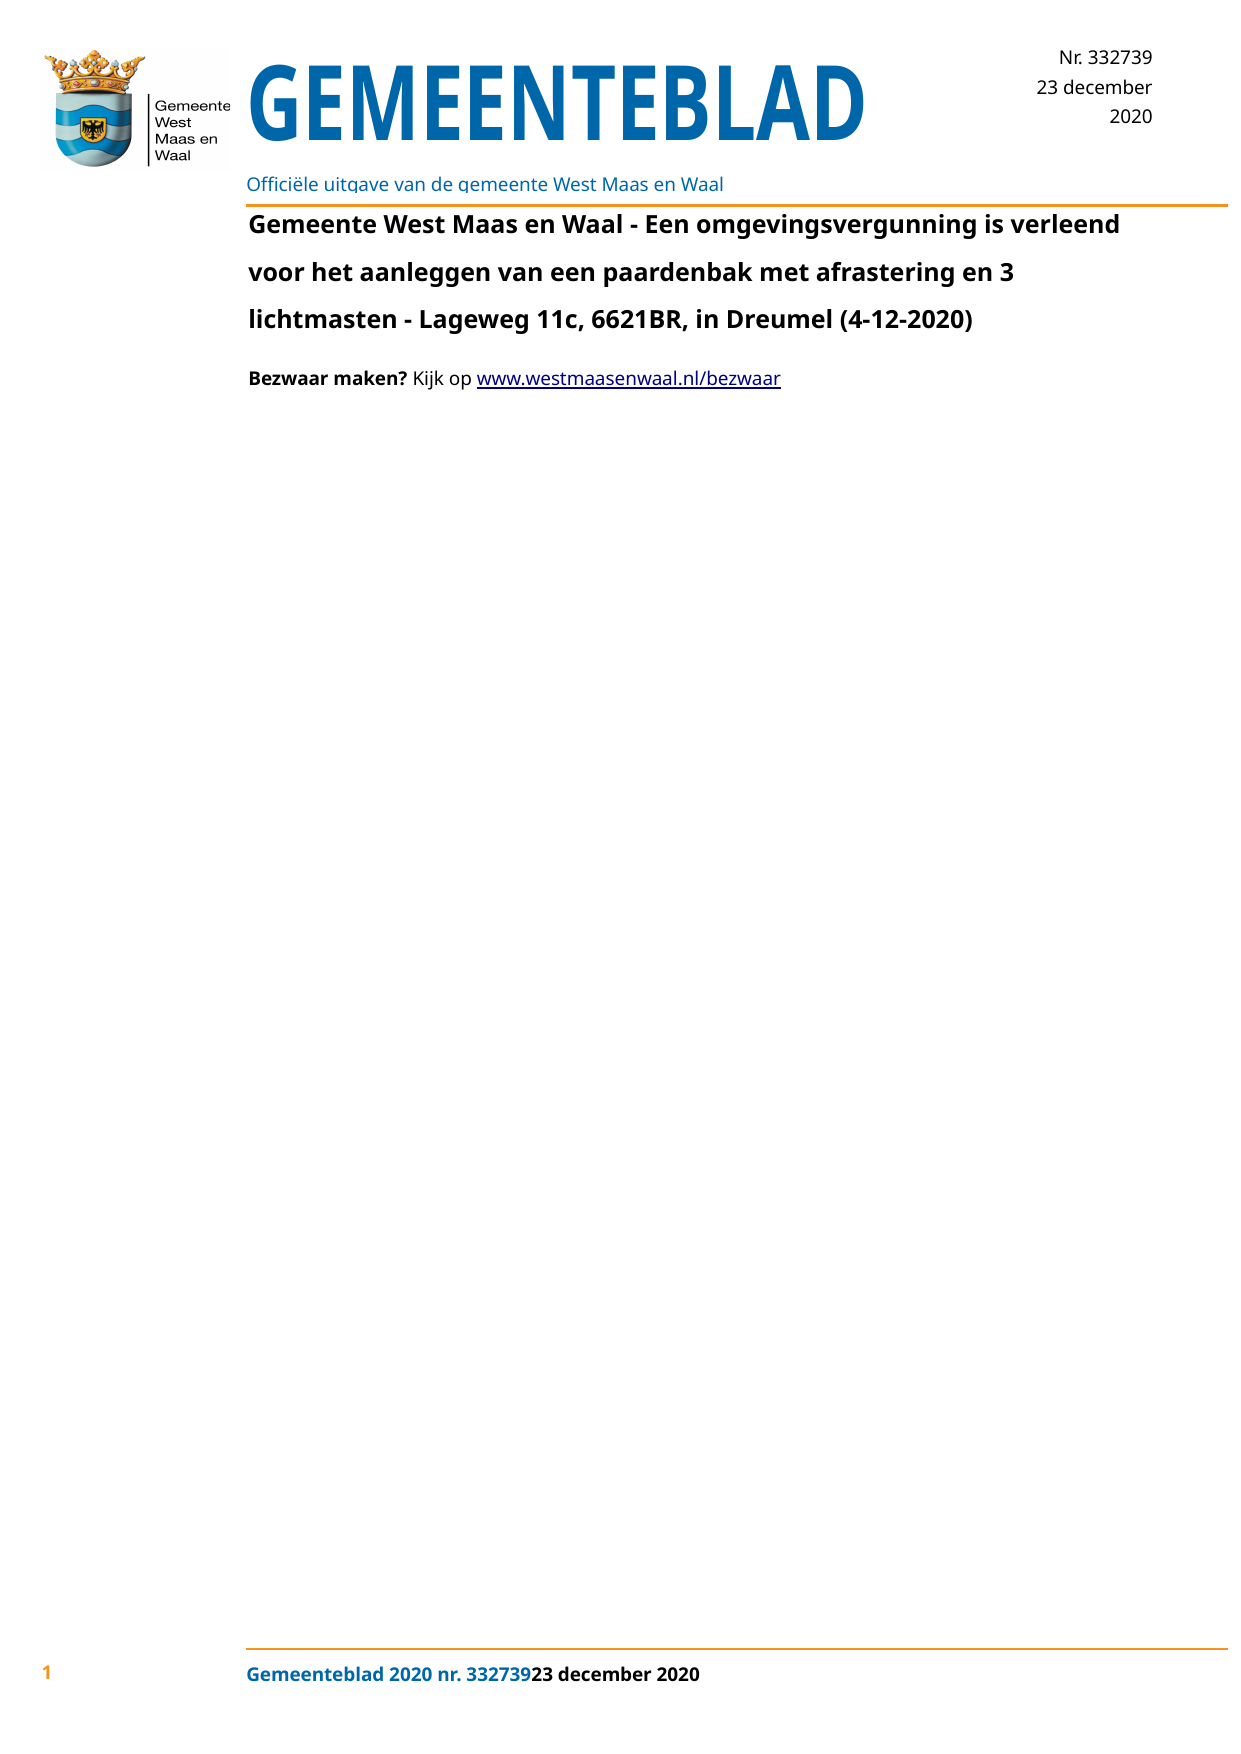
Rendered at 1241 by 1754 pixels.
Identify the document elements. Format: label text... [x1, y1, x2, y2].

picture [41, 47, 231, 172]
text Bezwaar maken? Kijk op www.westmaasenwaal.nl/bezwaar [248, 366, 1152, 391]
text Gemeente West Maas en Waal - Een omgevingsvergunning is verleend voor het aanleggen van een paardenbak met afrastering en 3 lichtmasten - Lageweg 11c, 6621BR, in Dreumel (4-12-2020) [248, 207, 1152, 336]
